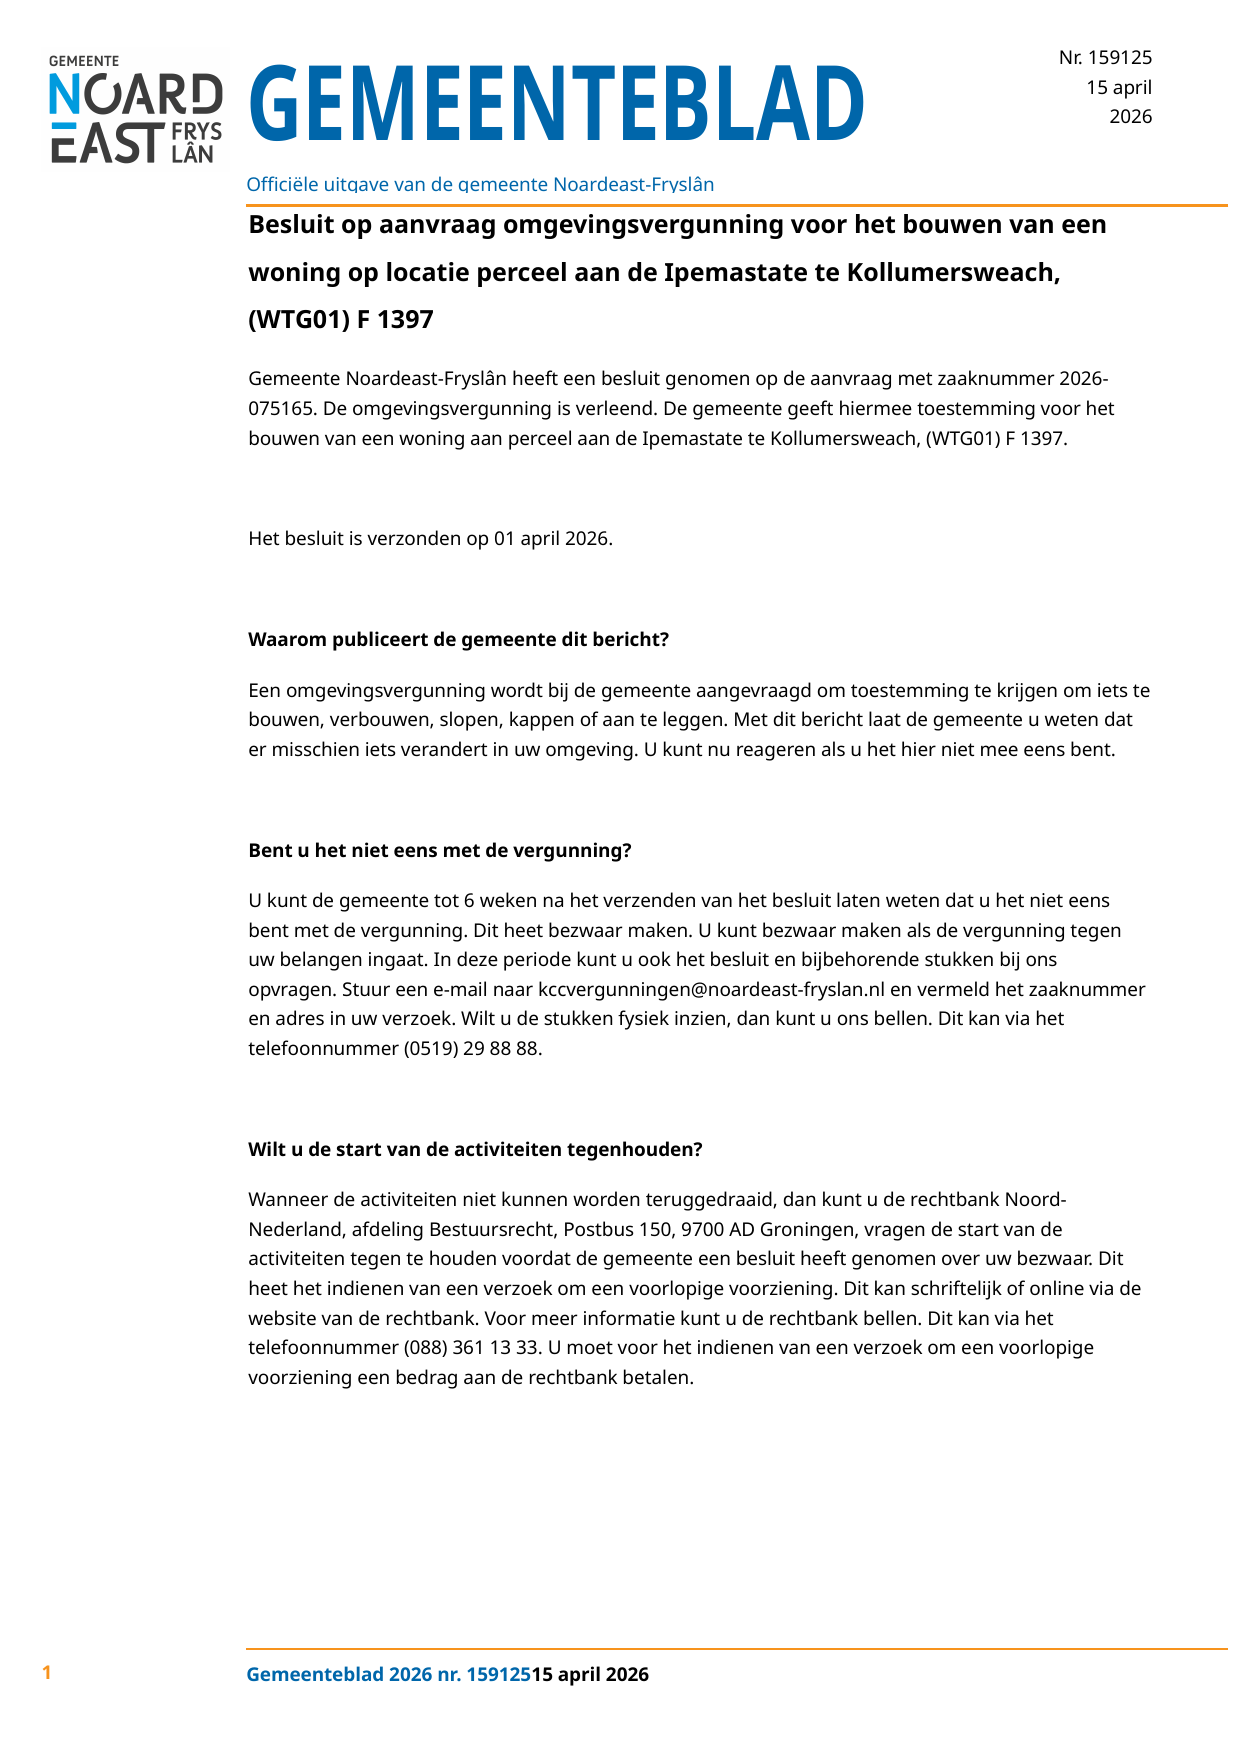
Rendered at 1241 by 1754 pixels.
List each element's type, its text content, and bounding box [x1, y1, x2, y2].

text U kunt de gemeente tot 6 weken na het verzenden van het besluit laten weten dat u het niet eens bent met de vergunning. Dit heet bezwaar maken. U kunt bezwaar maken als de vergunning tegen uw belangen ingaat. In deze periode kunt u ook het besluit en bijbehorende stukken bij ons opvragen. Stuur een e-mail naar kccvergunningen@noardeast-fryslan.nl en vermeld het zaaknummer en adres in uw verzoek. Wilt u de stukken fysiek inzien, dan kunt u ons bellen. Dit kan via het telefoonnummer (0519) 29 88 88. [248, 887, 1152, 1061]
text Het besluit is verzonden op 01 april 2026. [248, 526, 1152, 551]
text Gemeente Noardeast-Fryslân heeft een besluit genomen op de aanvraag met zaaknummer 2026-075165. De omgevingsvergunning is verleend. De gemeente geeft hiermee toestemming voor het bouwen van een woning aan perceel aan de Ipemastate te Kollumersweach, (WTG01) F 1397. [248, 366, 1152, 450]
text Bent u het niet eens met de vergunning? [248, 837, 1152, 862]
picture [41, 47, 231, 172]
text Besluit op aanvraag omgevingsvergunning voor het bouwen van een woning op locatie perceel aan de Ipemastate te Kollumersweach, (WTG01) F 1397 [248, 207, 1152, 336]
text Waarom publiceert de gemeente dit bericht? [248, 626, 1152, 652]
text Wanneer de activiteiten niet kunnen worden teruggedraaid, dan kunt u de rechtbank Noord-Nederland, afdeling Bestuursrecht, Postbus 150, 9700 AD Groningen, vragen de start van de activiteiten tegen te houden voordat de gemeente een besluit heeft genomen over uw bezwaar. Dit heet het indienen van een verzoek om een voorlopige voorziening. Dit kan schriftelijk of online via de website van de rechtbank. Voor meer informatie kunt u de rechtbank bellen. Dit kan via het telefoonnummer (088) 361 13 33. U moet voor het indienen van een verzoek om een voorlopige voorziening een bedrag aan de rechtbank betalen. [248, 1186, 1152, 1389]
text Wilt u de start van de activiteiten tegenhouden? [248, 1136, 1152, 1162]
text Een omgevingsvergunning wordt bij de gemeente aangevraagd om toestemming te krijgen om iets te bouwen, verbouwen, slopen, kappen of aan te leggen. Met dit bericht laat de gemeente u weten dat er misschien iets verandert in uw omgeving. U kunt nu reageren als u het hier niet mee eens bent. [248, 677, 1152, 762]
